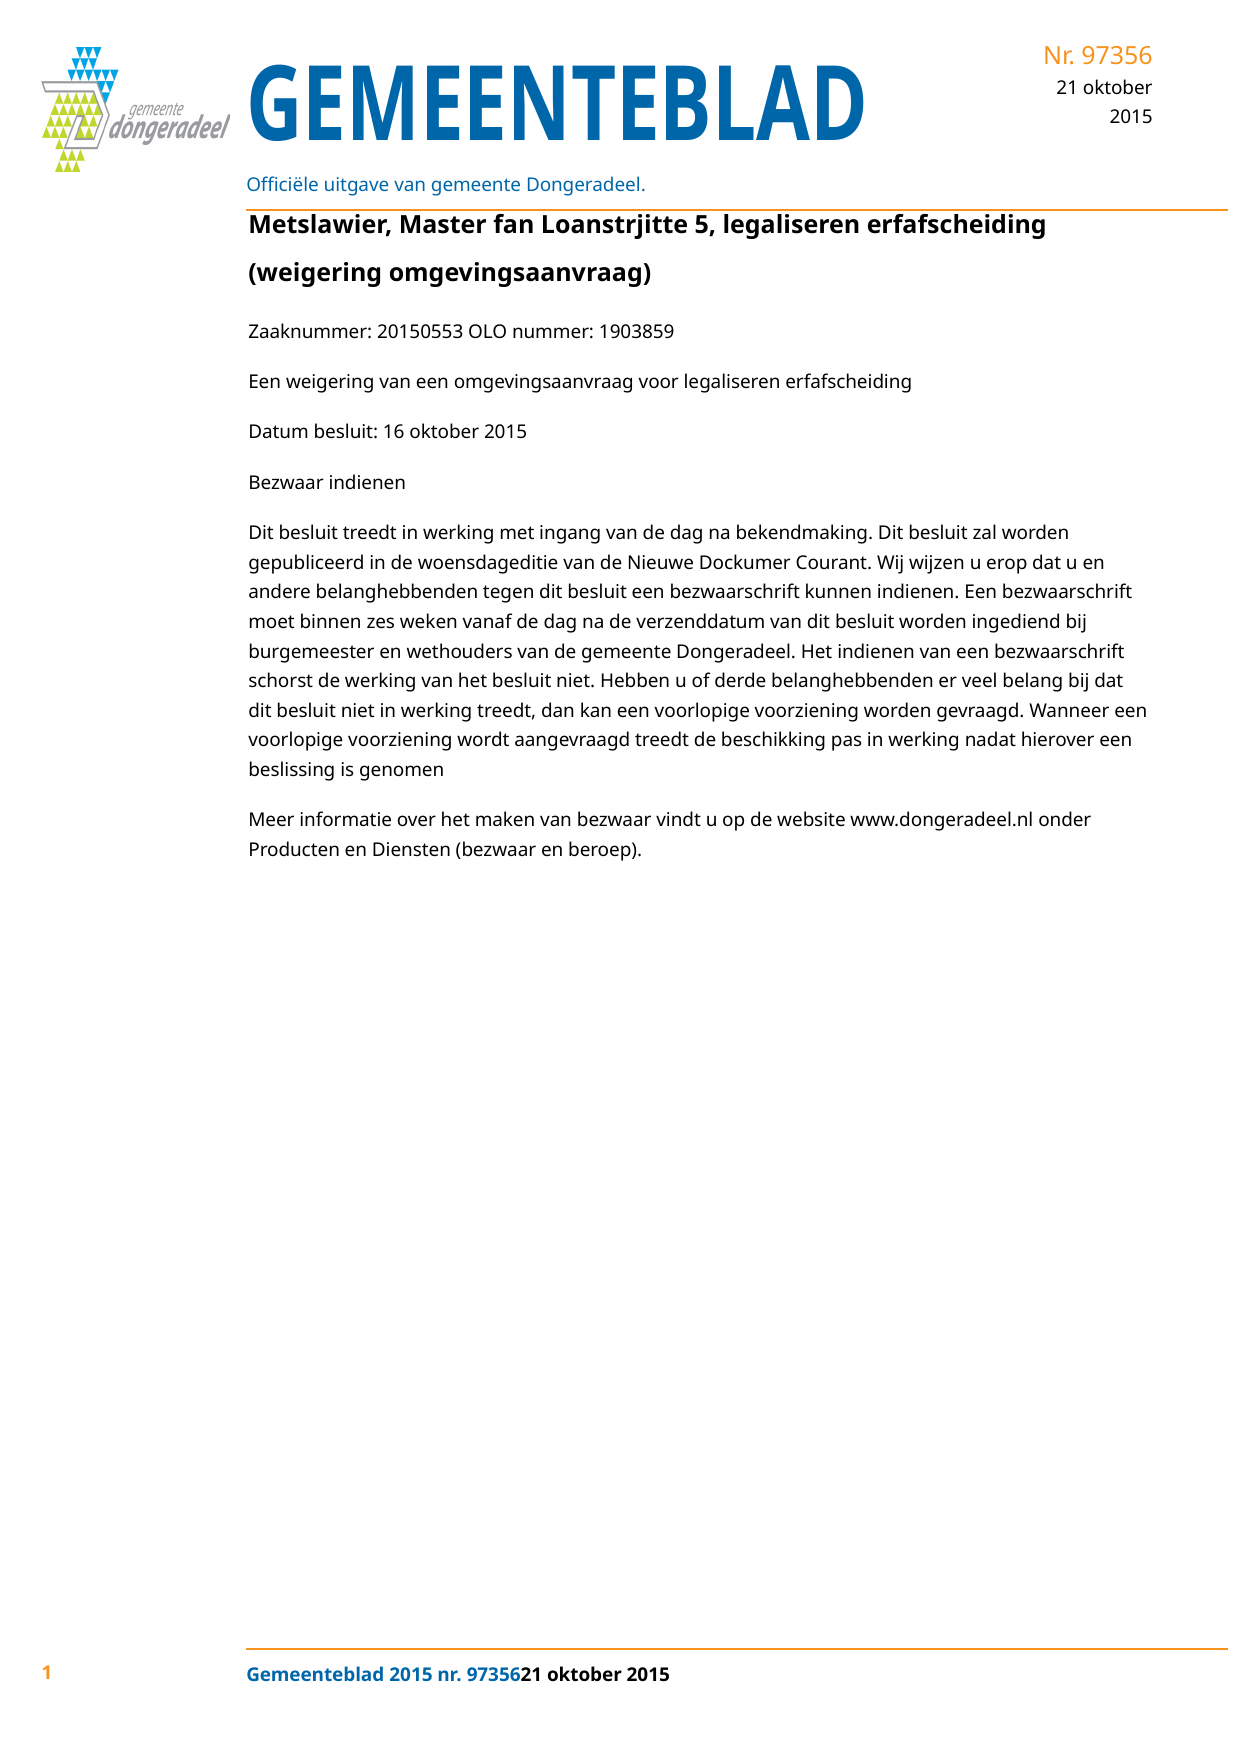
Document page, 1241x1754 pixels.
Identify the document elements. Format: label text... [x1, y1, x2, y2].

text Dit besluit treedt in werking met ingang van de dag na bekendmaking. Dit besluit zal worden gepubliceerd in de woensdageditie van de Nieuwe Dockumer Courant. Wij wijzen u erop dat u en andere belanghebbenden tegen dit besluit een bezwaarschrift kunnen indienen. Een bezwaarschrift moet binnen zes weken vanaf de dag na de verzenddatum van dit besluit worden ingediend bij burgemeester en wethouders van de gemeente Dongeradeel. Het indienen van een bezwaarschrift schorst de werking van het besluit niet. Hebben u of derde belanghebbenden er veel belang bij dat dit besluit niet in werking treedt, dan kan een voorlopige voorziening worden gevraagd. Wanneer een voorlopige voorziening wordt aangevraagd treedt de beschikking pas in werking nadat hierover een beslissing is genomen [248, 519, 1152, 782]
picture [107, 73, 113, 80]
text Metslawier, Master fan Loanstrjitte 5, legaliseren erfafscheiding (weigering omgevingsaanvraag) [248, 211, 1152, 288]
text Bezwaar indienen [248, 469, 1152, 495]
text Een weigering van een omgevingsaanvraag voor legaliseren erfafscheiding [248, 368, 1152, 394]
picture [99, 72, 104, 80]
text Meer informatie over het maken van bezwaar vindt u op de website www.dongeradeel.nl onder Producten en Diensten (bezwaar en beroep). [248, 807, 1152, 862]
text Zaaknummer: 20150553 OLO nummer: 1903859 [248, 318, 1152, 344]
text Datum besluit: 16 oktober 2015 [248, 419, 1152, 444]
picture [41, 47, 231, 172]
